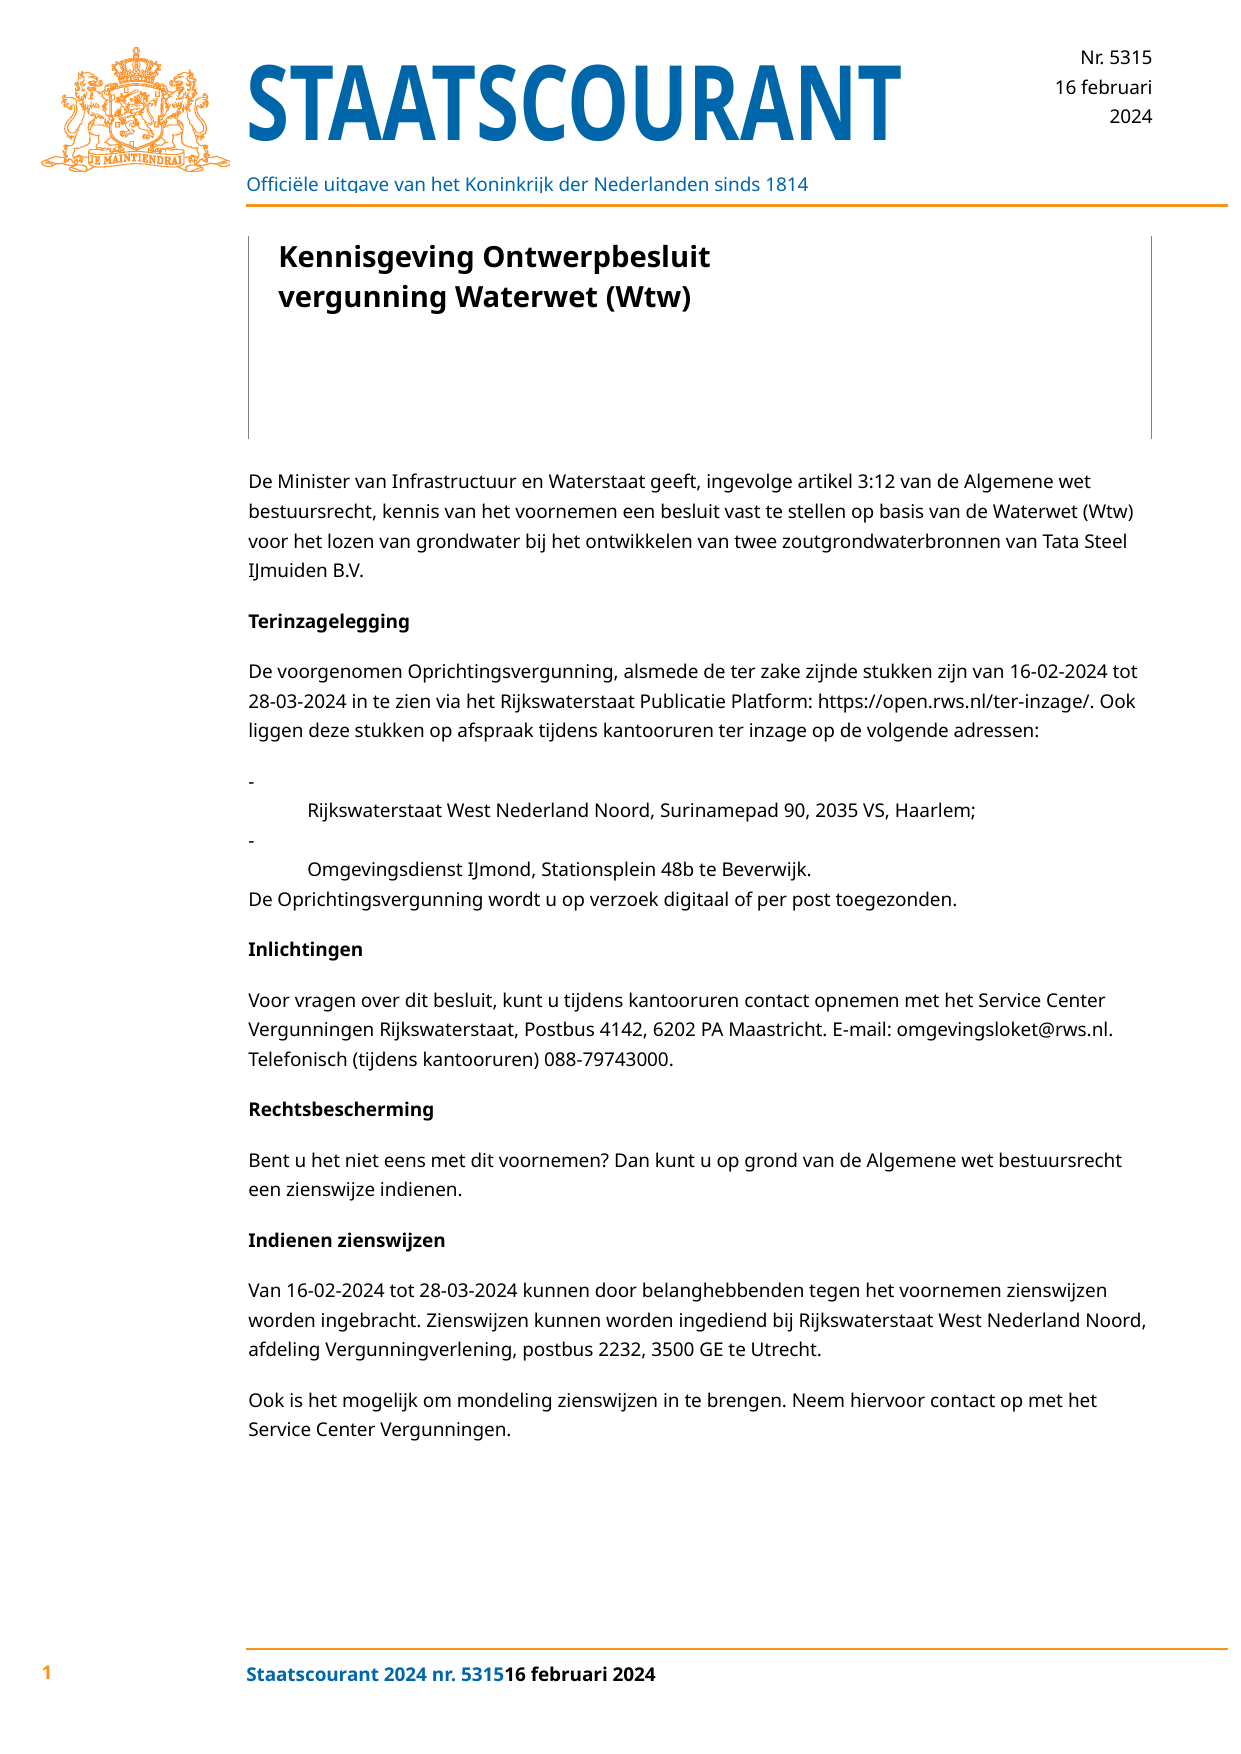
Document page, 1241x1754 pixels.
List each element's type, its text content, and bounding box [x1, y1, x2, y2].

text Indienen zienswijzen [248, 1227, 1152, 1253]
list Omgevingsdienst IJmond, Stationsplein 48b te Beverwijk. [248, 857, 1152, 882]
text Bent u het niet eens met dit voornemen? Dan kunt u op grond van de Algemene wet bestuursrecht een zienswijze indienen. [248, 1147, 1152, 1202]
text Terinzagelegging [248, 608, 1152, 633]
picture [41, 47, 231, 172]
table_header [850, 236, 912, 413]
text De voorgenomen Oprichtingsvergunning, alsmede de ter zake zijnde stukken zijn van 16-02-2024 tot 28-03-2024 in te zien via het Rijkswaterstaat Publicatie Platform: https://open.rws.nl/ter-inzage/. Ook liggen deze stukken op afspraak tijdens kantooruren ter inzage op de volgende adressen: [248, 658, 1152, 743]
table_header [850, 414, 1151, 439]
table_header [1090, 236, 1151, 413]
picture [912, 236, 1090, 414]
text De Oprichtingsvergunning wordt u op verzoek digitaal of per post toegezonden. [248, 886, 1152, 912]
text Rechtsbescherming [248, 1097, 1152, 1122]
text Inlichtingen [248, 937, 1152, 962]
text De Minister van Infrastructuur en Waterstaat geeft, ingevolge artikel 3:12 van de Algemene wet bestuursrecht, kennis van het voornemen een besluit vast te stellen op basis van de Waterwet (Wtw) voor het lozen van grondwater bij het ontwikkelen van twee zoutgrondwaterbronnen van Tata Steel IJmuiden B.V. [248, 469, 1152, 583]
text Van 16-02-2024 tot 28-03-2024 kunnen door belanghebbenden tegen het voornemen zienswijzen worden ingebracht. Zienswijzen kunnen worden ingediend bij Rijkswaterstaat West Nederland Noord, afdeling Vergunningverlening, postbus 2232, 3500 GE te Utrecht. [248, 1277, 1152, 1362]
text Ook is het mogelijk om mondeling zienswijzen in te brengen. Neem hiervoor contact op met het Service Center Vergunningen. [248, 1387, 1152, 1442]
table_header Kennisgeving Ontwerpbesluit vergunning Waterwet (Wtw) [249, 236, 850, 439]
list Rijkswaterstaat West Nederland Noord, Surinamepad 90, 2035 VS, Haarlem; [248, 797, 1152, 823]
text Voor vragen over dit besluit, kunt u tijdens kantooruren contact opnemen met het Service Center Vergunningen Rijkswaterstaat, Postbus 4142, 6202 PA Maastricht. E-mail: omgevingsloket@rws.nl. Telefonisch (tijdens kantooruren) 088-79743000. [248, 987, 1152, 1072]
